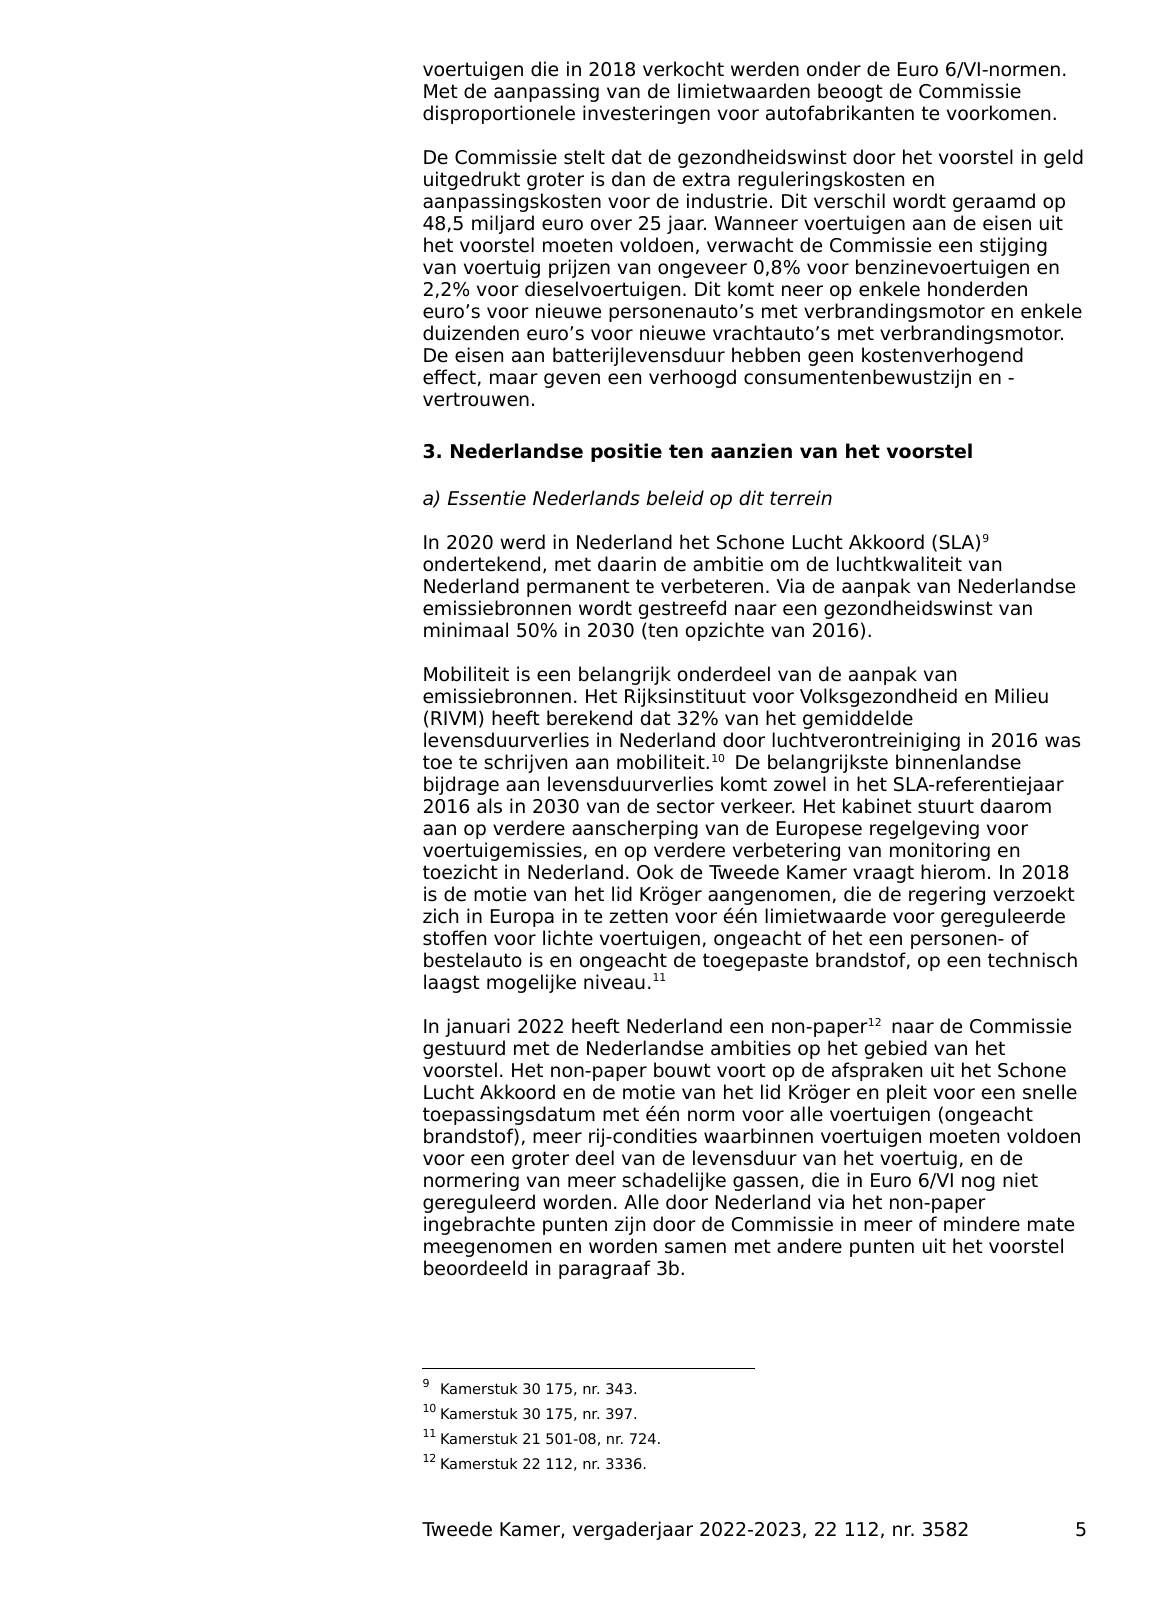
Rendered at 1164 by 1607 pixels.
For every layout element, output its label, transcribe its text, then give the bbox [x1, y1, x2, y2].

subtitle 3. Nederlandse positie ten aanzien van het voorstel [422, 441, 1087, 463]
text Mobiliteit is een belangrijk onderdeel van de aanpak van emissiebronnen. Het Rijksinstituut voor Volksgezondheid en Milieu (RIVM) heeft berekend dat 32% van het gemiddelde levensduurverlies in Nederland door luchtverontreiniging in 2016 was toe te schrijven aan mobiliteit. De belangrijkste binnenlandse bijdrage aan levensduurverlies komt zowel in het SLA-referentiejaar 2016 als in 2030 van de sector verkeer. Het kabinet stuurt daarom aan op verdere aanscherping van de Europese regelgeving voor voertuigemissies, en op verdere verbetering van monitoring en toezicht in Nederland. Ook de Tweede Kamer vraagt hierom. In 2018 is de motie van het lid Kröger aangenomen, die de regering verzoekt zich in Europa in te zetten voor één limietwaarde voor gereguleerde stoffen voor lichte voertuigen, ongeacht of het een personen- of bestelauto is en ongeacht de toegepaste brandstof, op een technisch laagst mogelijke niveau. [422, 664, 1087, 994]
text De Commissie stelt dat de gezondheidswinst door het voorstel in geld uitgedrukt groter is dan de extra reguleringskosten en aanpassingskosten voor de industrie. Dit verschil wordt geraamd op 48,5 miljard euro over 25 jaar. Wanneer voertuigen aan de eisen uit het voorstel moeten voldoen, verwacht de Commissie een stijging van voertuig prijzen van ongeveer 0,8% voor benzinevoertuigen en 2,2% voor dieselvoertuigen. Dit komt neer op enkele honderden euro’s voor nieuwe personenauto’s met verbrandingsmotor en enkele duizenden euro’s voor nieuwe vrachtauto’s met verbrandingsmotor. De eisen aan batterijlevensduur hebben geen kostenverhogend effect, maar geven een verhoogd consumentenbewustzijn en -vertrouwen. [422, 147, 1087, 411]
text Kamerstuk 21 501-08, nr. 724. [422, 1427, 1087, 1449]
text voertuigen die in 2018 verkocht werden onder de Euro 6/VI-normen. Met de aanpassing van de limietwaarden beoogt de Commissie disproportionele investeringen voor autofabrikanten te voorkomen. [422, 59, 1087, 125]
text Kamerstuk 30 175, nr. 343. [422, 1377, 1087, 1399]
text Kamerstuk 22 112, nr. 3336. [422, 1452, 1087, 1474]
text In januari 2022 heeft Nederland een non-paper naar de Commissie gestuurd met de Nederlandse ambities op het gebied van het voorstel. Het non-paper bouwt voort op de afspraken uit het Schone Lucht Akkoord en de motie van het lid Kröger en pleit voor een snelle toepassingsdatum met één norm voor alle voertuigen (ongeacht brandstof), meer rij-condities waarbinnen voertuigen moeten voldoen voor een groter deel van de levensduur van het voertuig, en de normering van meer schadelijke gassen, die in Euro 6/VI nog niet gereguleerd worden. Alle door Nederland via het non-paper ingebrachte punten zijn door de Commissie in meer of mindere mate meegenomen en worden samen met andere punten uit het voorstel beoordeeld in paragraaf 3b. [422, 1016, 1087, 1280]
text Kamerstuk 30 175, nr. 397. [422, 1402, 1087, 1424]
text In 2020 werd in Nederland het Schone Lucht Akkoord (SLA) ondertekend, met daarin de ambitie om de luchtkwaliteit van Nederland permanent te verbeteren. Via de aanpak van Nederlandse emissiebronnen wordt gestreefd naar een gezondheidswinst van minimaal 50% in 2030 (ten opzichte van 2016). [422, 532, 1087, 642]
subtitle a) Essentie Nederlands beleid op dit terrein [422, 488, 1087, 510]
